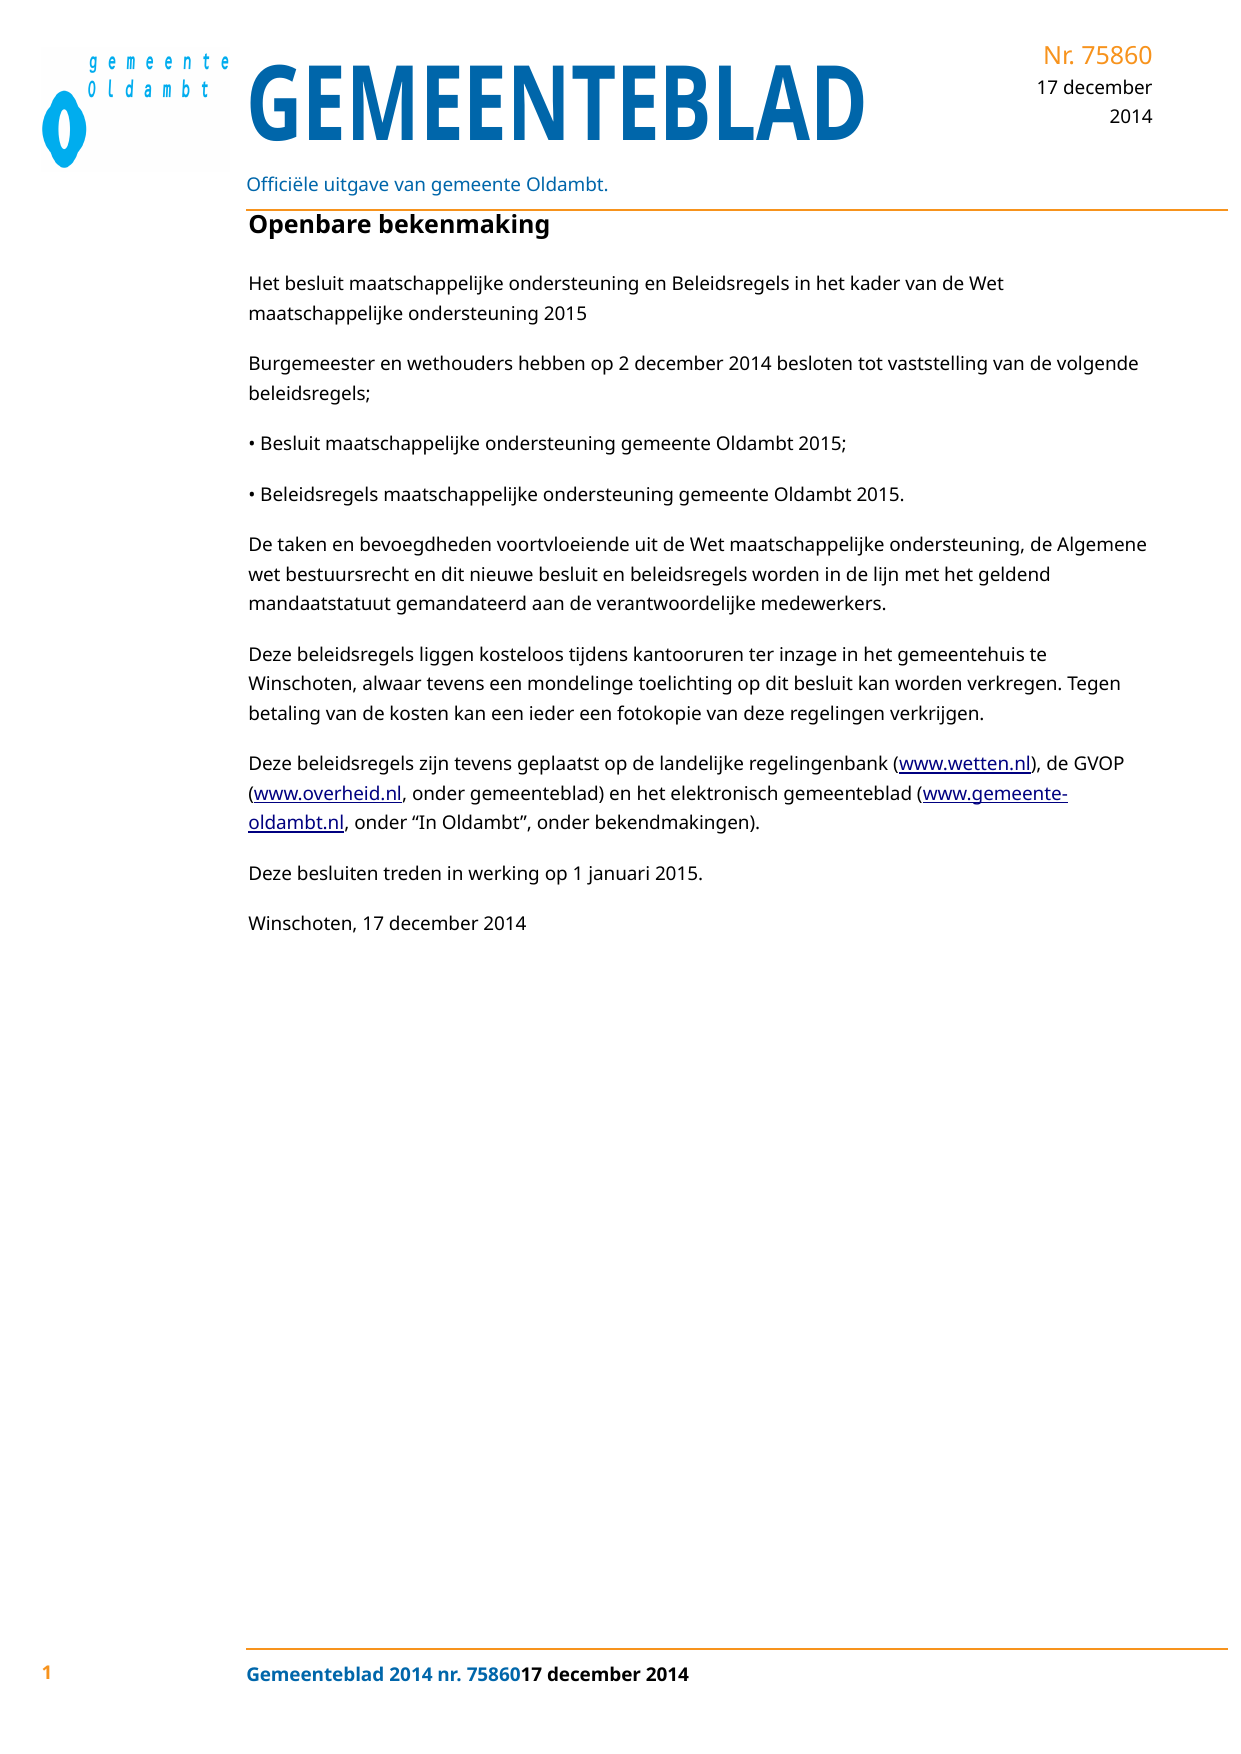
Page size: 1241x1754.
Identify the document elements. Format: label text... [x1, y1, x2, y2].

text Openbare bekenmaking [248, 211, 1152, 241]
text • Besluit maatschappelijke ondersteuning gemeente Oldambt 2015; [248, 430, 1152, 456]
text De taken en bevoegdheden voortvloeiende uit de Wet maatschappelijke ondersteuning, de Algemene wet bestuursrecht en dit nieuwe besluit en beleidsregels worden in de lijn met het geldend mandaatstatuut gemandateerd aan de verantwoordelijke medewerkers. [248, 531, 1152, 616]
text Winschoten, 17 december 2014 [248, 910, 1152, 936]
text • Beleidsregels maatschappelijke ondersteuning gemeente Oldambt 2015. [248, 481, 1152, 506]
text Het besluit maatschappelijke ondersteuning en Beleidsregels in het kader van de Wet maatschappelijke ondersteuning 2015 [248, 270, 1152, 326]
text Deze beleidsregels zijn tevens geplaatst op de landelijke regelingenbank (www.wetten.nl), de GVOP (www.overheid.nl, onder gemeenteblad) en het elektronisch gemeenteblad (www.gemeente-oldambt.nl, onder “In Oldambt”, onder bekendmakingen). [248, 750, 1152, 835]
text Deze beleidsregels liggen kosteloos tijdens kantooruren ter inzage in het gemeentehuis te Winschoten, alwaar tevens een mondelinge toelichting op dit besluit kan worden verkregen. Tegen betaling van de kosten kan een ieder een fotokopie van deze regelingen verkrijgen. [248, 641, 1152, 726]
picture [41, 47, 231, 172]
text Burgemeester en wethouders hebben op 2 december 2014 besloten tot vaststelling van de volgende beleidsregels; [248, 350, 1152, 406]
text Deze besluiten treden in werking op 1 januari 2015. [248, 860, 1152, 886]
